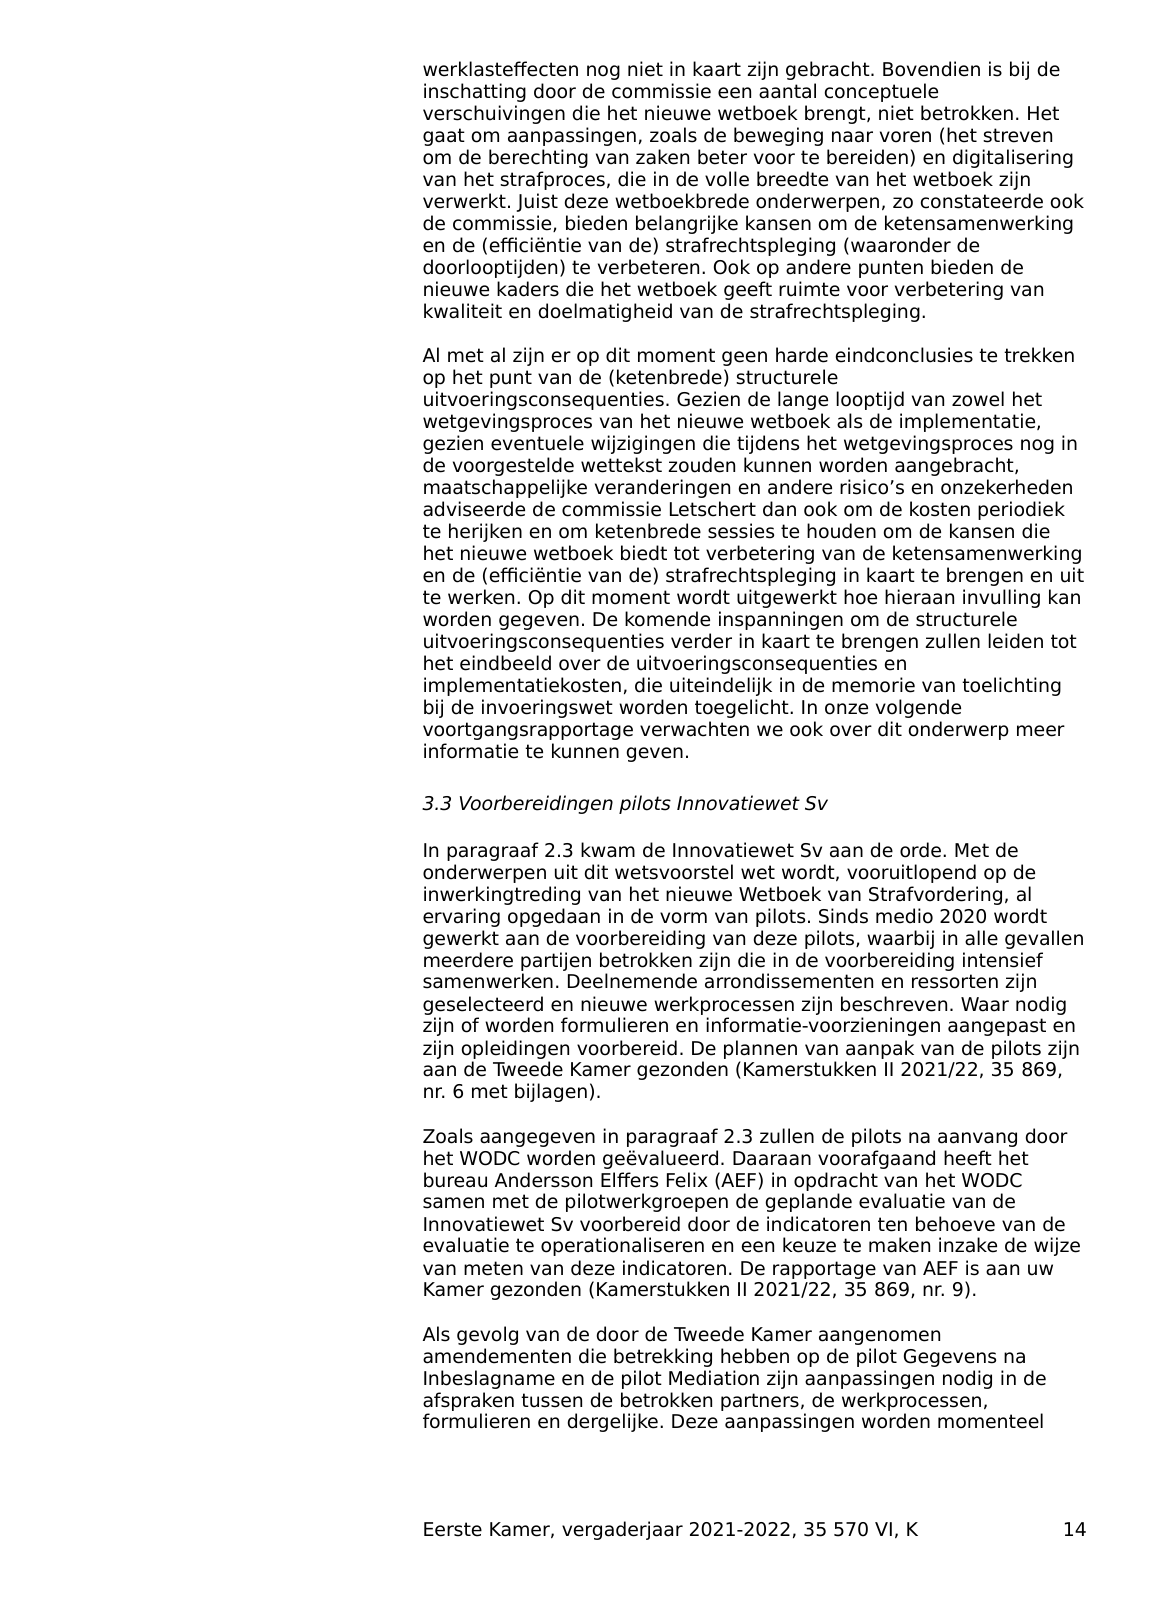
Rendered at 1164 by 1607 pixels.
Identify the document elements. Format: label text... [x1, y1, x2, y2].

text Zoals aangegeven in paragraaf 2.3 zullen de pilots na aanvang door het WODC worden geëvalueerd. Daaraan voorafgaand heeft het bureau Andersson Elffers Felix (AEF) in opdracht van het WODC samen met de pilotwerkgroepen de geplande evaluatie van de Innovatiewet Sv voorbereid door de indicatoren ten behoeve van de evaluatie te operationaliseren en een keuze te maken inzake de wijze van meten van deze indicatoren. De rapportage van AEF is aan uw Kamer gezonden (Kamerstukken II 2021/22, 35 869, nr. 9). [422, 1126, 1087, 1301]
text Als gevolg van de door de Tweede Kamer aangenomen amendementen die betrekking hebben op de pilot Gegevens na Inbeslagname en de pilot Mediation zijn aanpassingen nodig in de afspraken tussen de betrokken partners, de werkprocessen, formulieren en dergelijke. Deze aanpassingen worden momenteel [422, 1323, 1087, 1433]
text In paragraaf 2.3 kwam de Innovatiewet Sv aan de orde. Met de onderwerpen uit dit wetsvoorstel wet wordt, vooruitlopend op de inwerkingtreding van het nieuwe Wetboek van Strafvordering, al ervaring opgedaan in de vorm van pilots. Sinds medio 2020 wordt gewerkt aan de voorbereiding van deze pilots, waarbij in alle gevallen meerdere partijen betrokken zijn die in de voorbereiding intensief samenwerken. Deelnemende arrondissementen en ressorten zijn geselecteerd en nieuwe werkprocessen zijn beschreven. Waar nodig zijn of worden formulieren en informatie-voorzieningen aangepast en zijn opleidingen voorbereid. De plannen van aanpak van de pilots zijn aan de Tweede Kamer gezonden (Kamerstukken II 2021/22, 35 869, nr. 6 met bijlagen). [422, 839, 1087, 1103]
text werklasteffecten nog niet in kaart zijn gebracht. Bovendien is bij de inschatting door de commissie een aantal conceptuele verschuivingen die het nieuwe wetboek brengt, niet betrokken. Het gaat om aanpassingen, zoals de beweging naar voren (het streven om de berechting van zaken beter voor te bereiden) en digitalisering van het strafproces, die in de volle breedte van het wetboek zijn verwerkt. Juist deze wetboekbrede onderwerpen, zo constateerde ook de commissie, bieden belangrijke kansen om de ketensamenwerking en de (efficiëntie van de) strafrechtspleging (waaronder de doorlooptijden) te verbeteren. Ook op andere punten bieden de nieuwe kaders die het wetboek geeft ruimte voor verbetering van kwaliteit en doelmatigheid van de strafrechtspleging. [422, 59, 1087, 323]
text Al met al zijn er op dit moment geen harde eindconclusies te trekken op het punt van de (ketenbrede) structurele uitvoeringsconsequenties. Gezien de lange looptijd van zowel het wetgevingsproces van het nieuwe wetboek als de implementatie, gezien eventuele wijzigingen die tijdens het wetgevingsproces nog in de voorgestelde wettekst zouden kunnen worden aangebracht, maatschappelijke veranderingen en andere risico’s en onzekerheden adviseerde de commissie Letschert dan ook om de kosten periodiek te herijken en om ketenbrede sessies te houden om de kansen die het nieuwe wetboek biedt tot verbetering van de ketensamenwerking en de (efficiëntie van de) strafrechtspleging in kaart te brengen en uit te werken. Op dit moment wordt uitgewerkt hoe hieraan invulling kan worden gegeven. De komende inspanningen om de structurele uitvoeringsconsequenties verder in kaart te brengen zullen leiden tot het eindbeeld over de uitvoeringsconsequenties en implementatiekosten, die uiteindelijk in de memorie van toelichting bij de invoeringswet worden toegelicht. In onze volgende voortgangsrapportage verwachten we ook over dit onderwerp meer informatie te kunnen geven. [422, 345, 1087, 763]
subtitle 3.3 Voorbereidingen pilots Innovatiewet Sv [422, 793, 1087, 814]
